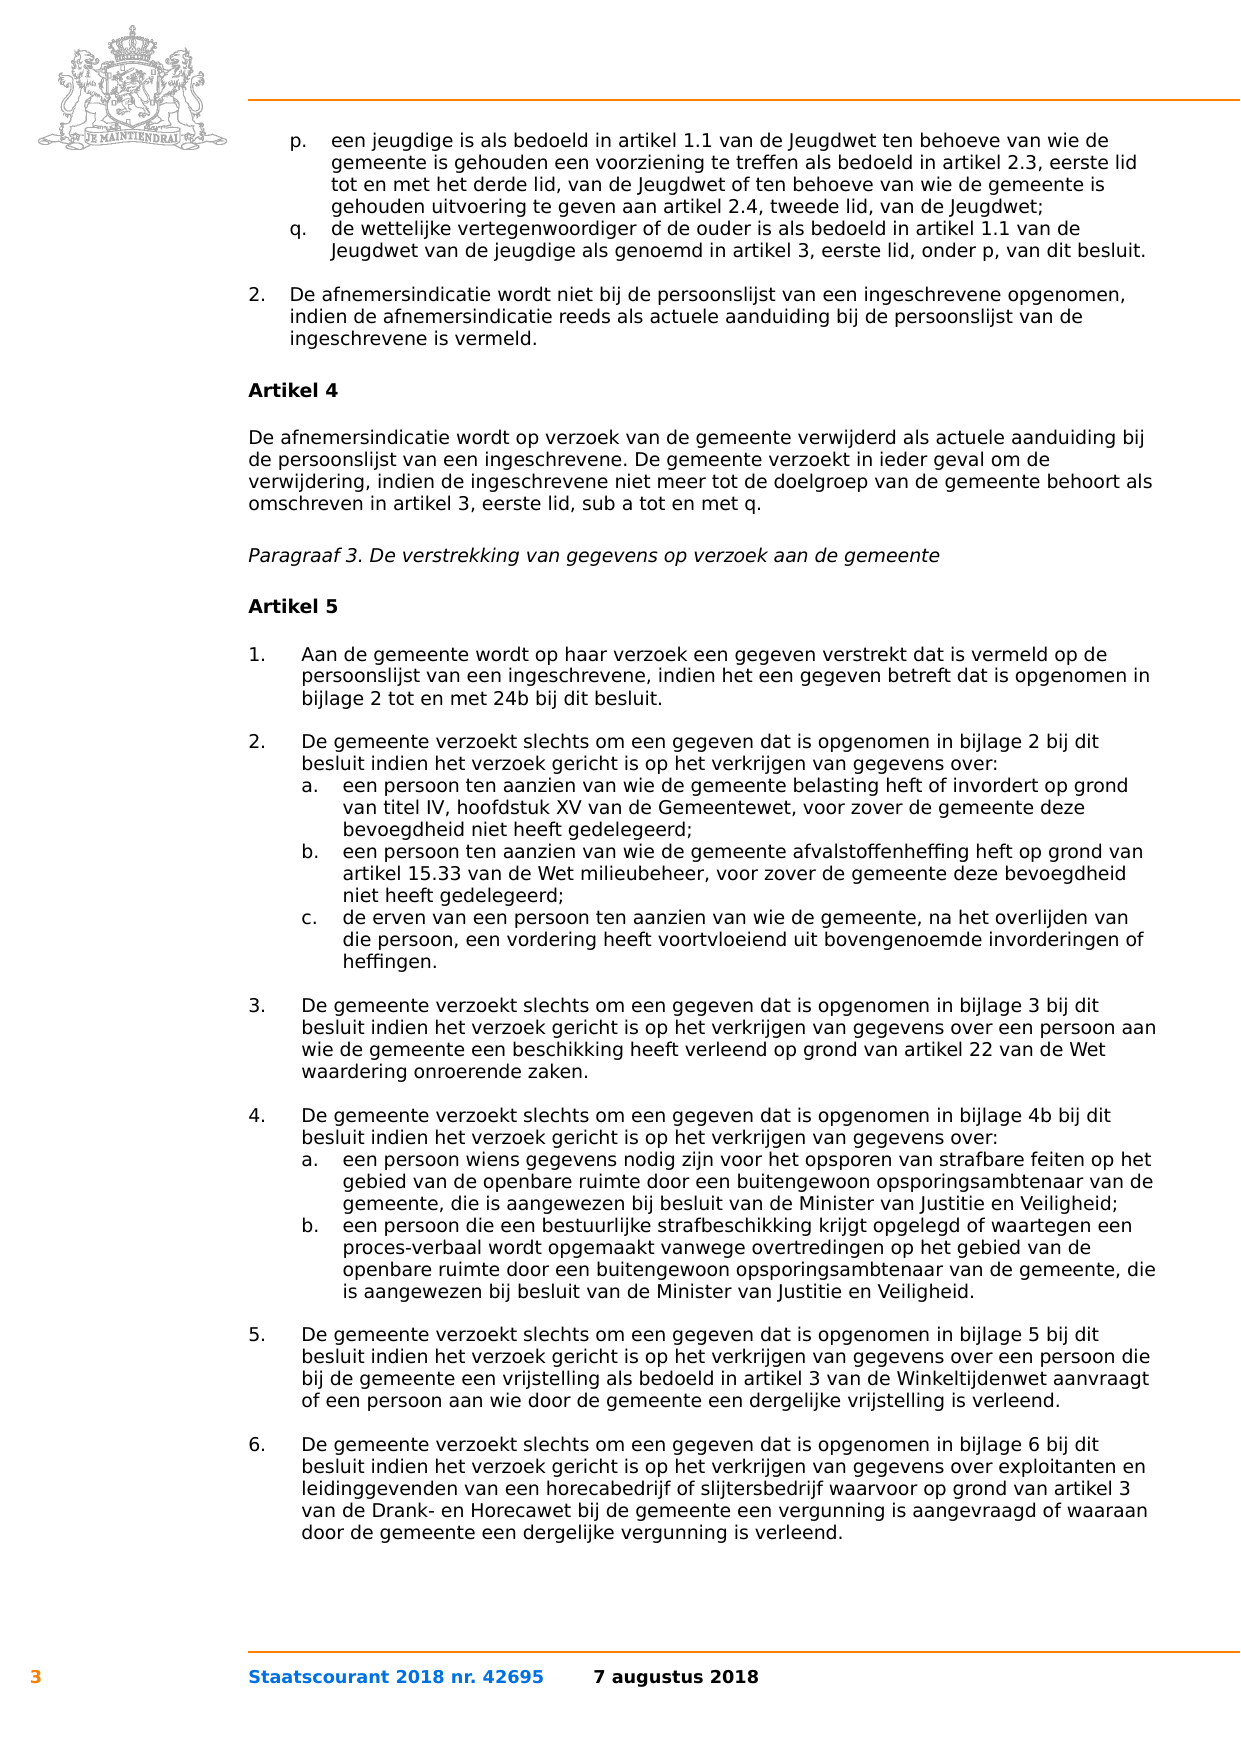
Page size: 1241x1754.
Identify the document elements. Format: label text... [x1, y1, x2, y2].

text 3. De gemeente verzoekt slechts om een gegeven dat is opgenomen in bijlage 3 bij dit besluit indien het verzoek gericht is op het verkrijgen van gegevens over een persoon aan wie de gemeente een beschikking heeft verleend op grond van artikel 22 van de Wet waardering onroerende zaken. [248, 995, 1163, 1083]
text 1. Aan de gemeente wordt op haar verzoek een gegeven verstrekt dat is vermeld op de persoonslijst van een ingeschrevene, indien het een gegeven betreft dat is opgenomen in bijlage 2 tot en met 24b bij dit besluit. [248, 643, 1163, 709]
text a. een persoon ten aanzien van wie de gemeente belasting heft of invordert op grond van titel IV, hoofdstuk XV van de Gemeentewet, voor zover de gemeente deze bevoegdheid niet heeft gedelegeerd; [301, 775, 1163, 841]
text q. de wettelijke vertegenwoordiger of de ouder is als bedoeld in artikel 1.1 van de Jeugdwet van de jeugdige als genoemd in artikel 3, eerste lid, onder p, van dit besluit. [289, 218, 1163, 262]
picture [38, 25, 227, 150]
text 6. De gemeente verzoekt slechts om een gegeven dat is opgenomen in bijlage 6 bij dit besluit indien het verzoek gericht is op het verkrijgen van gegevens over exploitanten en leidinggevenden van een horecabedrijf of slijtersbedrijf waarvoor op grond van artikel 3 van de Drank- en Horecawet bij de gemeente een vergunning is aangevraagd of waaraan door de gemeente een dergelijke vergunning is verleend. [248, 1434, 1163, 1544]
text c. de erven van een persoon ten aanzien van wie de gemeente, na het overlijden van die persoon, een vordering heeft voortvloeiend uit bovengenoemde invorderingen of heffingen. [301, 907, 1163, 973]
subtitle Artikel 5 [248, 596, 1163, 618]
subtitle Paragraaf 3. De verstrekking van gegevens op verzoek aan de gemeente [248, 544, 1163, 566]
text 2. De afnemersindicatie wordt niet bij de persoonslijst van een ingeschrevene opgenomen, indien de afnemersindicatie reeds als actuele aanduiding bij de persoonslijst van de ingeschrevene is vermeld. [248, 284, 1163, 349]
text 5. De gemeente verzoekt slechts om een gegeven dat is opgenomen in bijlage 5 bij dit besluit indien het verzoek gericht is op het verkrijgen van gegevens over een persoon die bij de gemeente een vrijstelling als bedoeld in artikel 3 van de Winkeltijdenwet aanvraagt of een persoon aan wie door de gemeente een dergelijke vrijstelling is verleend. [248, 1324, 1163, 1412]
text De afnemersindicatie wordt op verzoek van de gemeente verwijderd als actuele aanduiding bij de persoonslijst van een ingeschrevene. De gemeente verzoekt in ieder geval om de verwijdering, indien de ingeschrevene niet meer tot de doelgroep van de gemeente behoort als omschreven in artikel 3, eerste lid, sub a tot en met q. [248, 427, 1163, 514]
text b. een persoon die een bestuurlijke strafbeschikking krijgt opgelegd of waartegen een proces-verbaal wordt opgemaakt vanwege overtredingen op het gebied van de openbare ruimte door een buitengewoon opsporingsambtenaar van de gemeente, die is aangewezen bij besluit van de Minister van Justitie en Veiligheid. [301, 1214, 1163, 1302]
text a. een persoon wiens gegevens nodig zijn voor het opsporen van strafbare feiten op het gebied van de openbare ruimte door een buitengewoon opsporingsambtenaar van de gemeente, die is aangewezen bij besluit van de Minister van Justitie en Veiligheid; [301, 1149, 1163, 1214]
subtitle Artikel 4 [248, 379, 1163, 402]
text 2. De gemeente verzoekt slechts om een gegeven dat is opgenomen in bijlage 2 bij dit besluit indien het verzoek gericht is op het verkrijgen van gegevens over: [248, 731, 1163, 775]
text 4. De gemeente verzoekt slechts om een gegeven dat is opgenomen in bijlage 4b bij dit besluit indien het verzoek gericht is op het verkrijgen van gegevens over: [248, 1105, 1163, 1149]
text p. een jeugdige is als bedoeld in artikel 1.1 van de Jeugdwet ten behoeve van wie de gemeente is gehouden een voorziening te treffen als bedoeld in artikel 2.3, eerste lid tot en met het derde lid, van de Jeugdwet of ten behoeve van wie de gemeente is gehouden uitvoering te geven aan artikel 2.4, tweede lid, van de Jeugdwet; [289, 130, 1163, 218]
text b. een persoon ten aanzien van wie de gemeente afvalstoffenheffing heft op grond van artikel 15.33 van de Wet milieubeheer, voor zover de gemeente deze bevoegdheid niet heeft gedelegeerd; [301, 841, 1163, 907]
